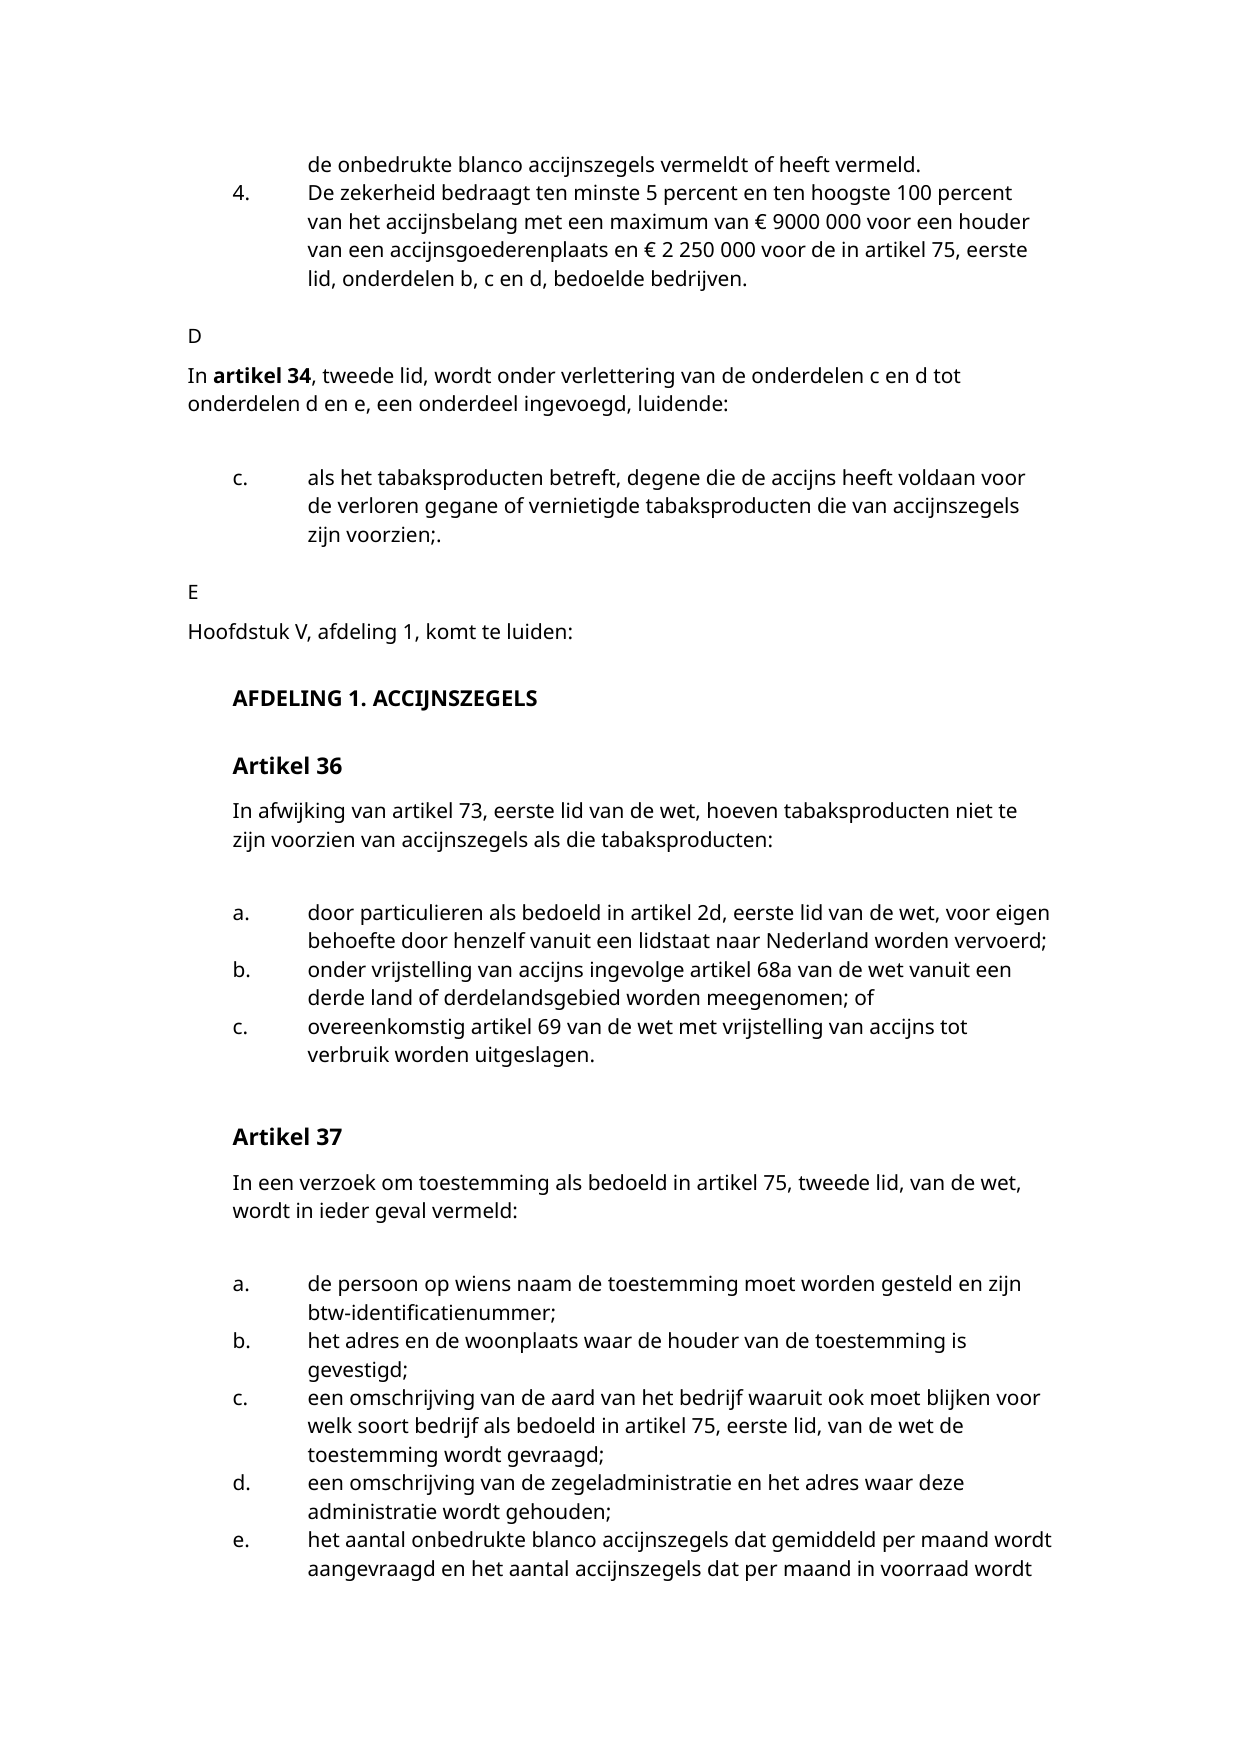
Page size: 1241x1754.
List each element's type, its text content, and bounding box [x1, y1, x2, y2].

list als het tabaksproducten betreft, degene die de accijns heeft voldaan voor de verloren gegane of vernietigde tabaksproducten die van accijnszegels zijn voorzien;. [232, 463, 1053, 548]
subtitle Artikel 37 [232, 1121, 1053, 1153]
text D [187, 322, 1053, 349]
list onder vrijstelling van accijns ingevolge artikel 68a van de wet vanuit een derde land of derdelandsgebied worden meegenomen; of [232, 955, 1053, 1012]
list De zekerheid bedraagt ten minste 5 percent en ten hoogste 100 percent van het accijnsbelang met een maximum van € 9000 000 voor een houder van een accijnsgoederenplaats en € 2 250 000 voor de in artikel 75, eerste lid, onderdelen b, c en d, bedoelde bedrijven. [232, 178, 1053, 292]
text E [187, 578, 1053, 605]
text In een verzoek om toestemming als bedoeld in artikel 75, tweede lid, van de wet, wordt in ieder geval vermeld: [232, 1168, 1053, 1224]
list het adres en de woonplaats waar de houder van de toestemming is gevestigd; [232, 1326, 1053, 1383]
list een omschrijving van de aard van het bedrijf waaruit ook moet blijken voor welk soort bedrijf als bedoeld in artikel 75, eerste lid, van de wet de toestemming wordt gevraagd; [232, 1383, 1053, 1468]
text Hoofdstuk V, afdeling 1, komt te luiden: [187, 617, 1053, 645]
list de persoon op wiens naam de toestemming moet worden gesteld en zijn btw-identificatienummer; [232, 1269, 1053, 1326]
list een omschrijving van de zegeladministratie en het adres waar deze administratie wordt gehouden; [232, 1468, 1053, 1525]
list de onbedrukte blanco accijnszegels vermeldt of heeft vermeld. [232, 150, 1053, 178]
text In artikel 34, tweede lid, wordt onder verlettering van de onderdelen c en d tot onderdelen d en e, een onderdeel ingevoegd, luidende: [187, 361, 1053, 418]
list overeenkomstig artikel 69 van de wet met vrijstelling van accijns tot verbruik worden uitgeslagen. [232, 1012, 1053, 1069]
text In afwijking van artikel 73, eerste lid van de wet, hoeven tabaksproducten niet te zijn voorzien van accijnszegels als die tabaksproducten: [232, 796, 1053, 853]
list het aantal onbedrukte blanco accijnszegels dat gemiddeld per maand wordt aangevraagd en het aantal accijnszegels dat per maand in voorraad wordt [232, 1525, 1053, 1582]
list door particulieren als bedoeld in artikel 2d, eerste lid van de wet, voor eigen behoefte door henzelf vanuit een lidstaat naar Nederland worden vervoerd; [232, 898, 1053, 955]
subtitle AFDELING 1. ACCIJNSZEGELS [232, 683, 1053, 713]
subtitle Artikel 36 [232, 750, 1053, 781]
